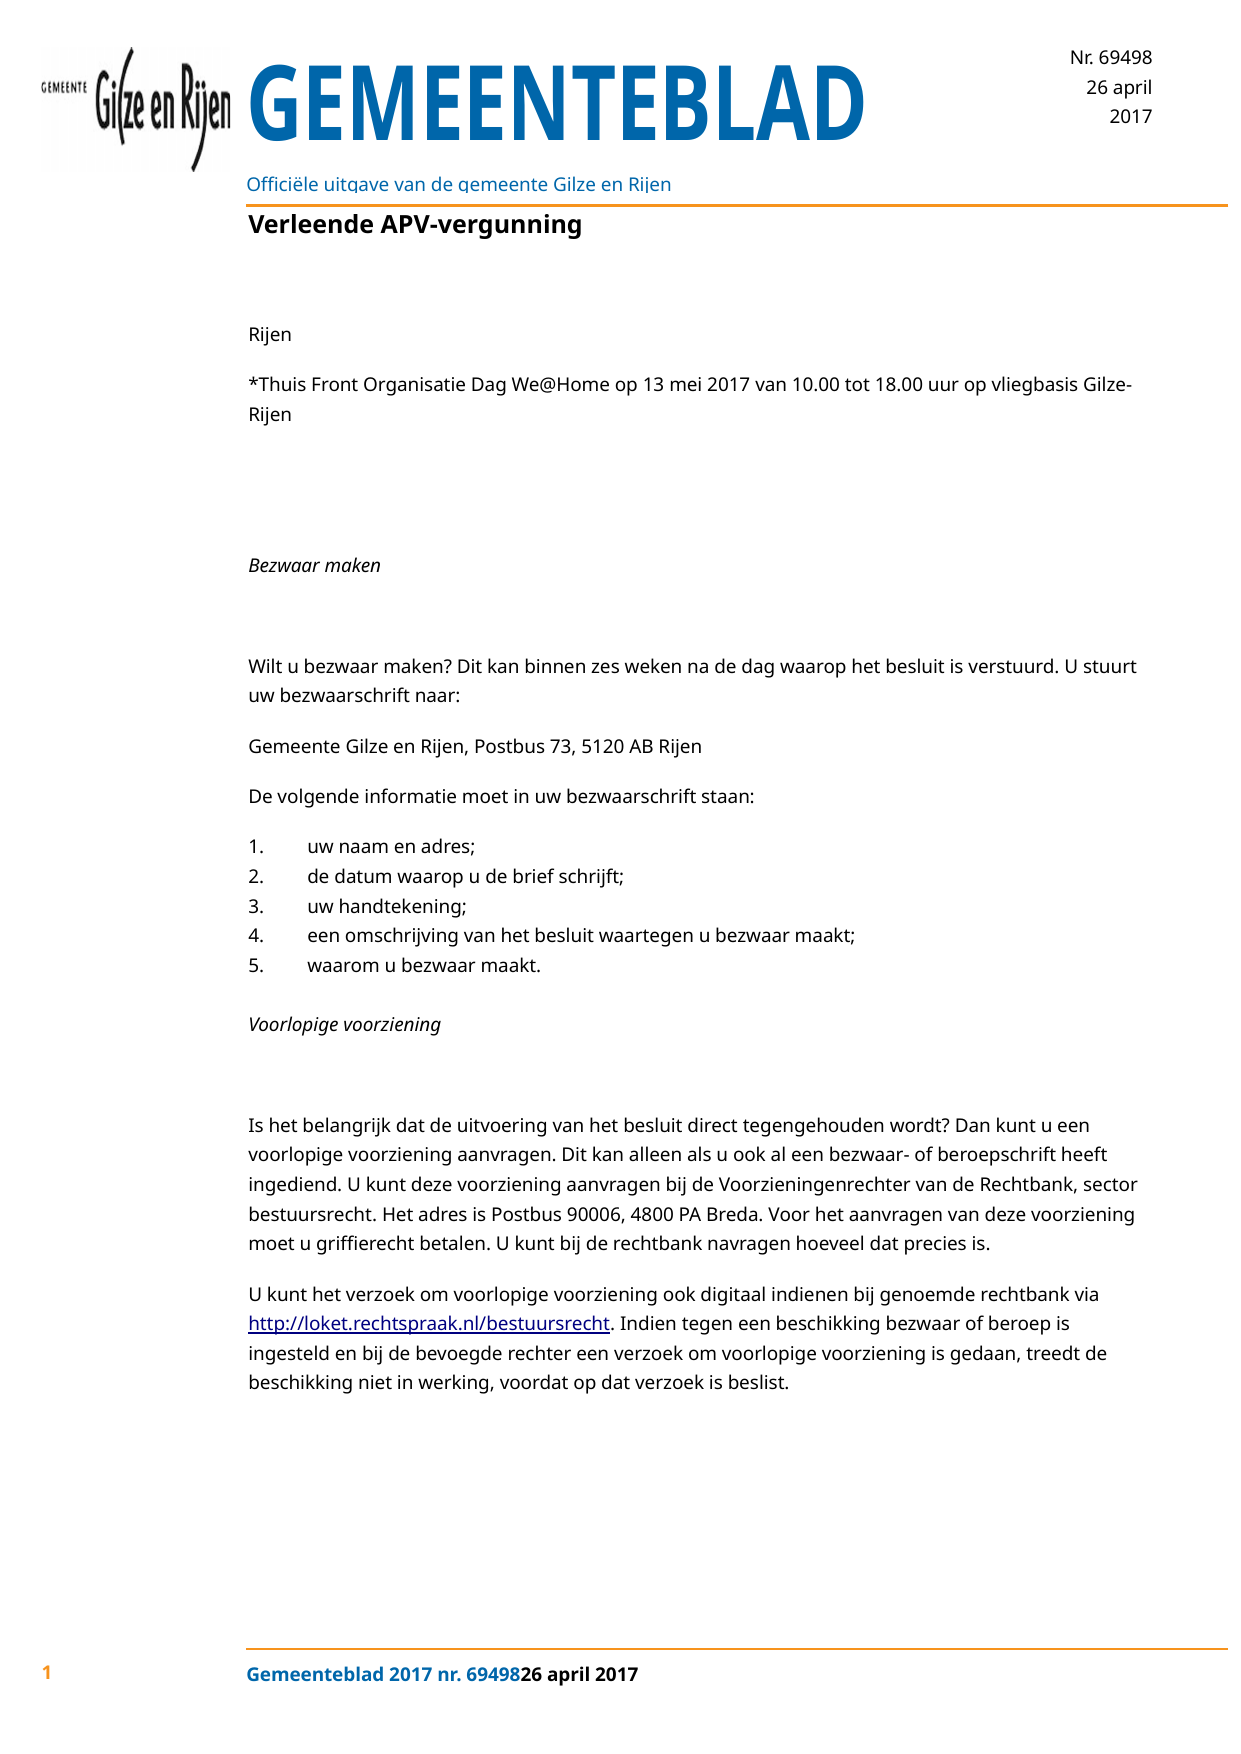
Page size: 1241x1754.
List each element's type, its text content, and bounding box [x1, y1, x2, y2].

picture [41, 47, 231, 172]
list uw naam en adres; [248, 834, 1152, 859]
text Is het belangrijk dat de uitvoering van het besluit direct tegengehouden wordt? Dan kunt u een voorlopige voorziening aanvragen. Dit kan alleen als u ook al een bezwaar- of beroepschrift heeft ingediend. U kunt deze voorziening aanvragen bij de Voorzieningenrechter van de Rechtbank, sector bestuursrecht. Het adres is Postbus 90006, 4800 PA Breda. Voor het aanvragen van deze voorziening moet u griffierecht betalen. U kunt bij de rechtbank navragen hoeveel dat precies is. [248, 1112, 1152, 1256]
text Voorlopige voorziening [248, 1011, 1152, 1037]
text Rijen [248, 321, 1152, 346]
text Verleende APV-vergunning [248, 207, 1152, 241]
text De volgende informatie moet in uw bezwaarschrift staan: [248, 783, 1152, 809]
list uw handtekening; [248, 893, 1152, 918]
text Gemeente Gilze en Rijen, Postbus 73, 5120 AB Rijen [248, 733, 1152, 758]
text Wilt u bezwaar maken? Dit kan binnen zes weken na de dag waarop het besluit is verstuurd. U stuurt uw bezwaarschrift naar: [248, 653, 1152, 708]
text Bezwaar maken [248, 552, 1152, 578]
text *Thuis Front Organisatie Dag We@Home op 13 mei 2017 van 10.00 tot 18.00 uur op vliegbasis Gilze-Rijen [248, 371, 1152, 426]
list de datum waarop u de brief schrijft; [248, 863, 1152, 889]
list waarom u bezwaar maakt. [248, 952, 1152, 978]
list een omschrijving van het besluit waartegen u bezwaar maakt; [248, 922, 1152, 948]
text U kunt het verzoek om voorlopige voorziening ook digitaal indienen bij genoemde rechtbank via http://loket.rechtspraak.nl/bestuursrecht. Indien tegen een beschikking bezwaar of beroep is ingesteld en bij de bevoegde rechter een verzoek om voorlopige voorziening is gedaan, treedt de beschikking niet in werking, voordat op dat verzoek is beslist. [248, 1281, 1152, 1395]
